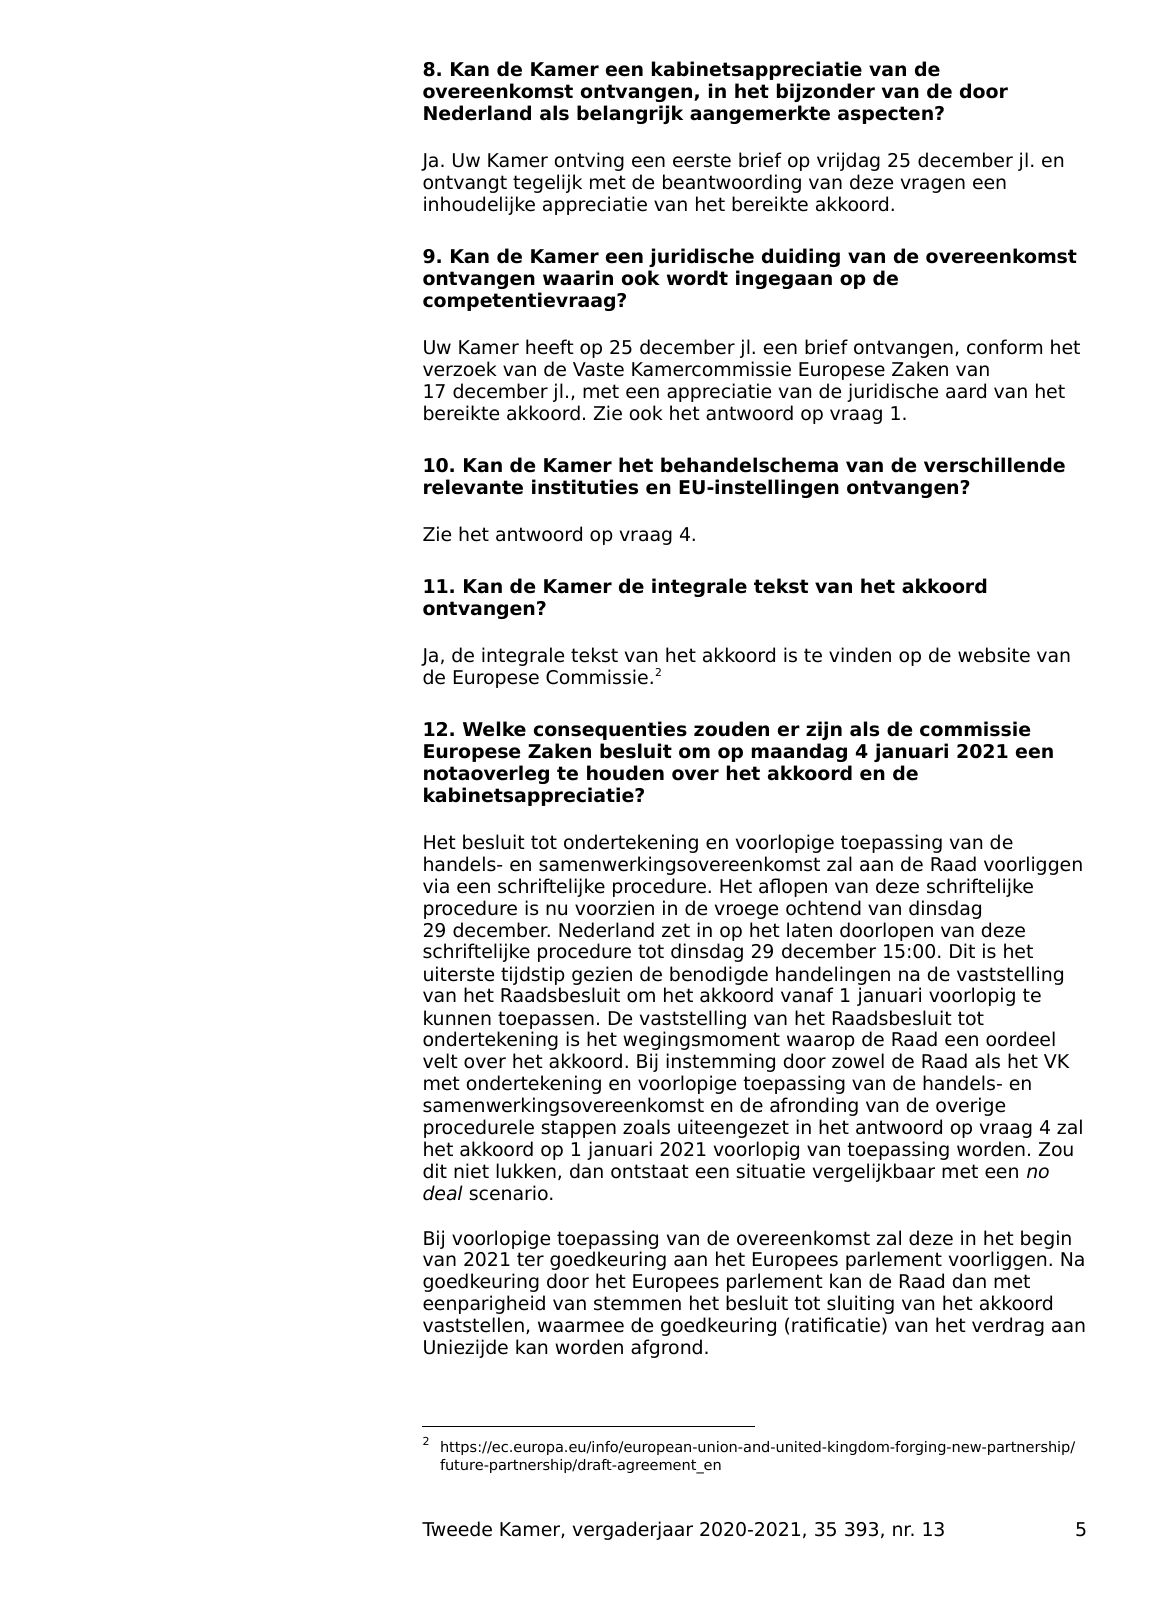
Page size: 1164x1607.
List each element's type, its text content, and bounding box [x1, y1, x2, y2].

text Zie het antwoord op vraag 4. [422, 524, 1087, 546]
text Het besluit tot ondertekening en voorlopige toepassing van de handels- en samenwerkingsovereenkomst zal aan de Raad voorliggen via een schriftelijke procedure. Het aflopen van deze schriftelijke procedure is nu voorzien in de vroege ochtend van dinsdag 29 december. Nederland zet in op het laten doorlopen van deze schriftelijke procedure tot dinsdag 29 december 15:00. Dit is het uiterste tijdstip gezien de benodigde handelingen na de vaststelling van het Raadsbesluit om het akkoord vanaf 1 januari voorlopig te kunnen toepassen. De vaststelling van het Raadsbesluit tot ondertekening is het wegingsmoment waarop de Raad een oordeel velt over het akkoord. Bij instemming door zowel de Raad als het VK met ondertekening en voorlopige toepassing van de handels- en samenwerkingsovereenkomst en de afronding van de overige procedurele stappen zoals uiteengezet in het antwoord op vraag 4 zal het akkoord op 1 januari 2021 voorlopig van toepassing worden. Zou dit niet lukken, dan ontstaat een situatie vergelijkbaar met een no deal scenario. [422, 832, 1087, 1205]
text Ja. Uw Kamer ontving een eerste brief op vrijdag 25 december jl. en ontvangt tegelijk met de beantwoording van deze vragen een inhoudelijke appreciatie van het bereikte akkoord. [422, 150, 1087, 216]
subtitle 10. Kan de Kamer het behandelschema van de verschillende relevante instituties en EU-instellingen ontvangen? [422, 455, 1087, 499]
text https://ec.europa.eu/info/european-union-and-united-kingdom-forging-new-partnership/future-partnership/draft-agreement_en [422, 1435, 1087, 1474]
subtitle 8. Kan de Kamer een kabinetsappreciatie van de overeenkomst ontvangen, in het bijzonder van de door Nederland als belangrijk aangemerkte aspecten? [422, 59, 1087, 125]
text Ja, de integrale tekst van het akkoord is te vinden op de website van de Europese Commissie. [422, 645, 1087, 689]
text Bij voorlopige toepassing van de overeenkomst zal deze in het begin van 2021 ter goedkeuring aan het Europees parlement voorliggen. Na goedkeuring door het Europees parlement kan de Raad dan met eenparigheid van stemmen het besluit tot sluiting van het akkoord vaststellen, waarmee de goedkeuring (ratificatie) van het verdrag aan Uniezijde kan worden afgrond. [422, 1227, 1087, 1359]
subtitle 11. Kan de Kamer de integrale tekst van het akkoord ontvangen? [422, 576, 1087, 620]
text Uw Kamer heeft op 25 december jl. een brief ontvangen, conform het verzoek van de Vaste Kamercommissie Europese Zaken van 17 december jl., met een appreciatie van de juridische aard van het bereikte akkoord. Zie ook het antwoord op vraag 1. [422, 337, 1087, 425]
subtitle 9. Kan de Kamer een juridische duiding van de overeenkomst ontvangen waarin ook wordt ingegaan op de competentievraag? [422, 246, 1087, 312]
subtitle 12. Welke consequenties zouden er zijn als de commissie Europese Zaken besluit om op maandag 4 januari 2021 een notaoverleg te houden over het akkoord en de kabinetsappreciatie? [422, 719, 1087, 807]
